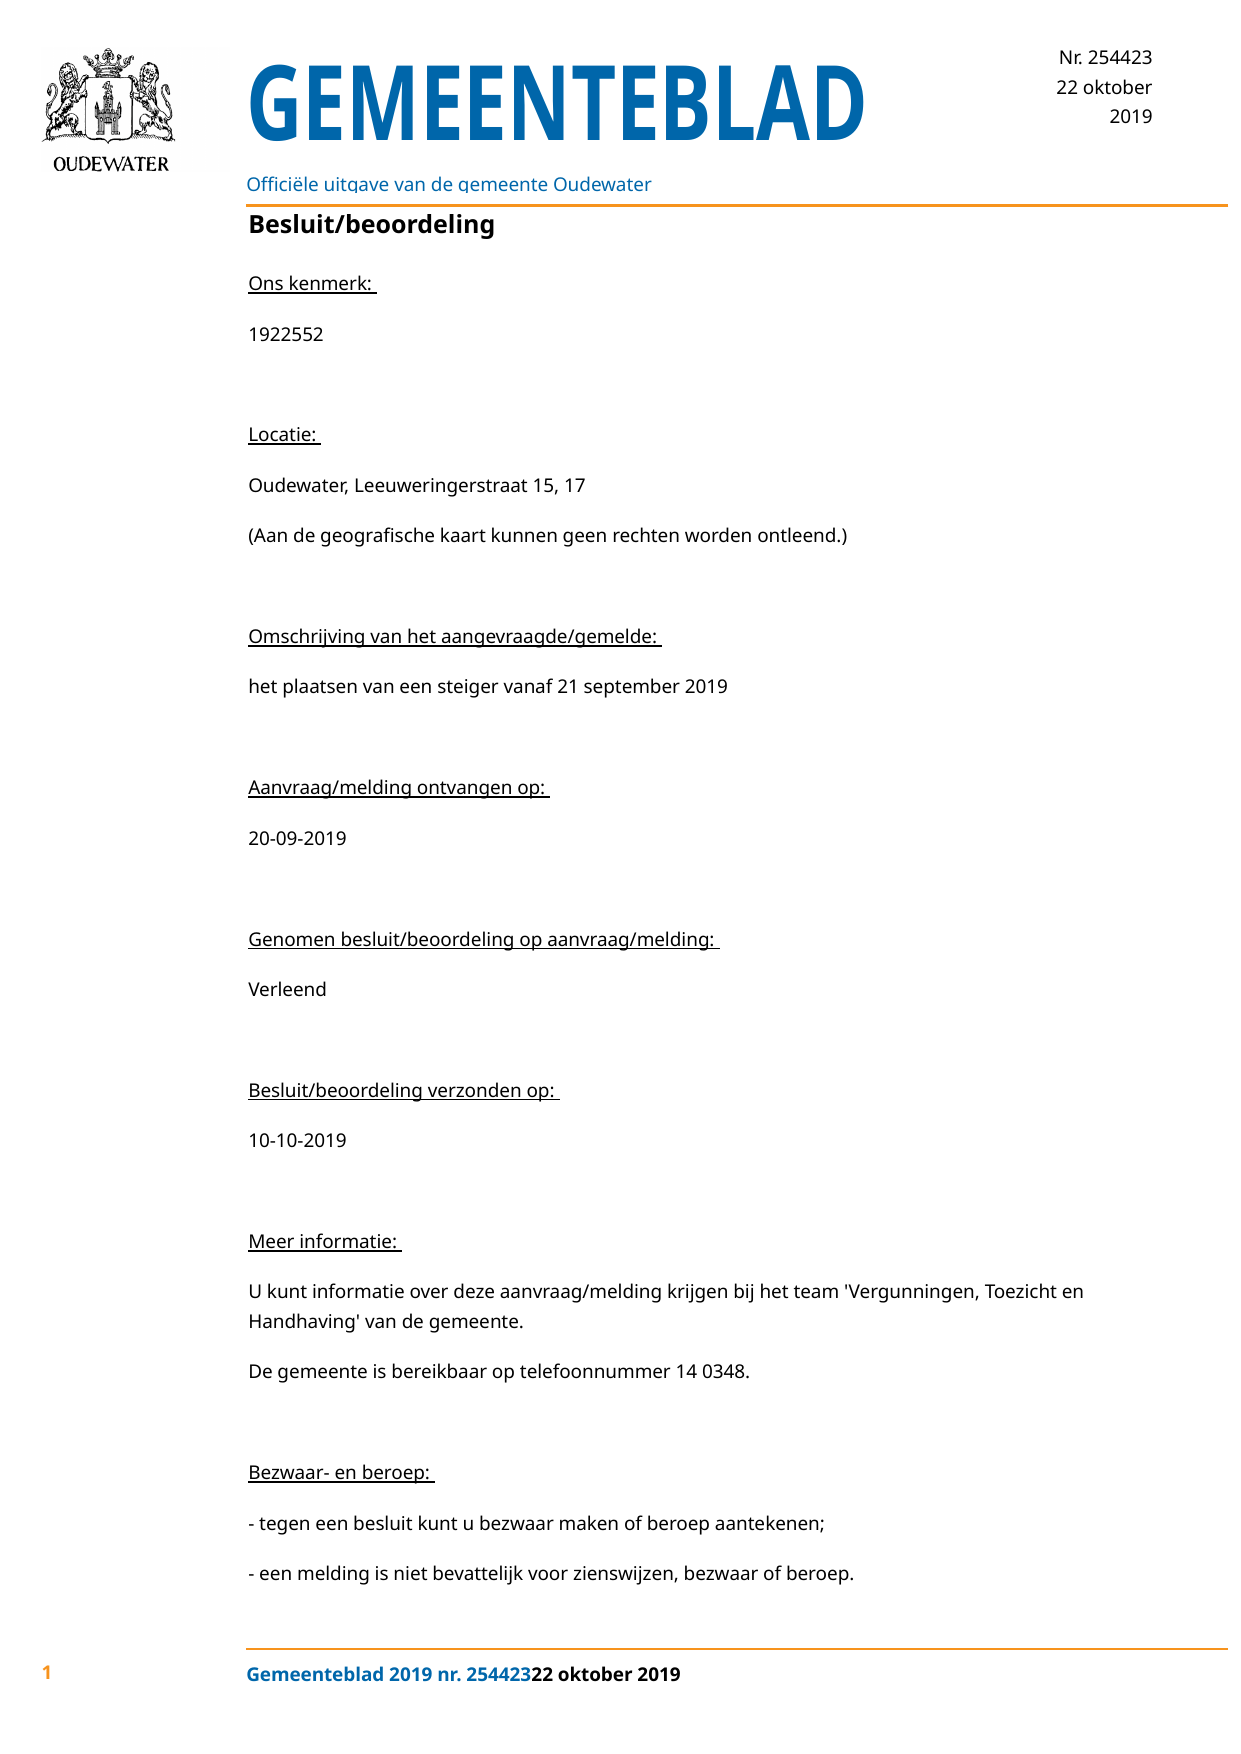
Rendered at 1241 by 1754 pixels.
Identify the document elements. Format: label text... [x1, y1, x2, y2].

text Bezwaar- en beroep: [248, 1459, 1152, 1485]
picture [41, 47, 231, 172]
text Aanvraag/melding ontvangen op: [248, 774, 1152, 800]
text (Aan de geografische kaart kunnen geen rechten worden ontleend.) [248, 522, 1152, 548]
text - tegen een besluit kunt u bezwaar maken of beroep aantekenen; [248, 1510, 1152, 1536]
text Locatie: [248, 422, 1152, 447]
text Besluit/beoordeling verzonden op: [248, 1077, 1152, 1103]
text 20-09-2019 [248, 825, 1152, 851]
text Meer informatie: [248, 1228, 1152, 1254]
text - een melding is niet bevattelijk voor zienswijzen, bezwaar of beroep. [248, 1560, 1152, 1586]
text Besluit/beoordeling [248, 207, 1152, 241]
text het plaatsen van een steiger vanaf 21 september 2019 [248, 674, 1152, 699]
text Ons kenmerk: [248, 270, 1152, 296]
text Verleend [248, 976, 1152, 1002]
text Omschrijving van het aangevraagde/gemelde: [248, 623, 1152, 649]
text U kunt informatie over deze aanvraag/melding krijgen bij het team 'Vergunningen, Toezicht en Handhaving' van de gemeente. [248, 1279, 1152, 1334]
text Genomen besluit/beoordeling op aanvraag/melding: [248, 926, 1152, 951]
text Oudewater, Leeuweringerstraat 15, 17 [248, 472, 1152, 498]
text De gemeente is bereikbaar op telefoonnummer 14 0348. [248, 1359, 1152, 1384]
text 1922552 [248, 321, 1152, 346]
text 10-10-2019 [248, 1127, 1152, 1153]
